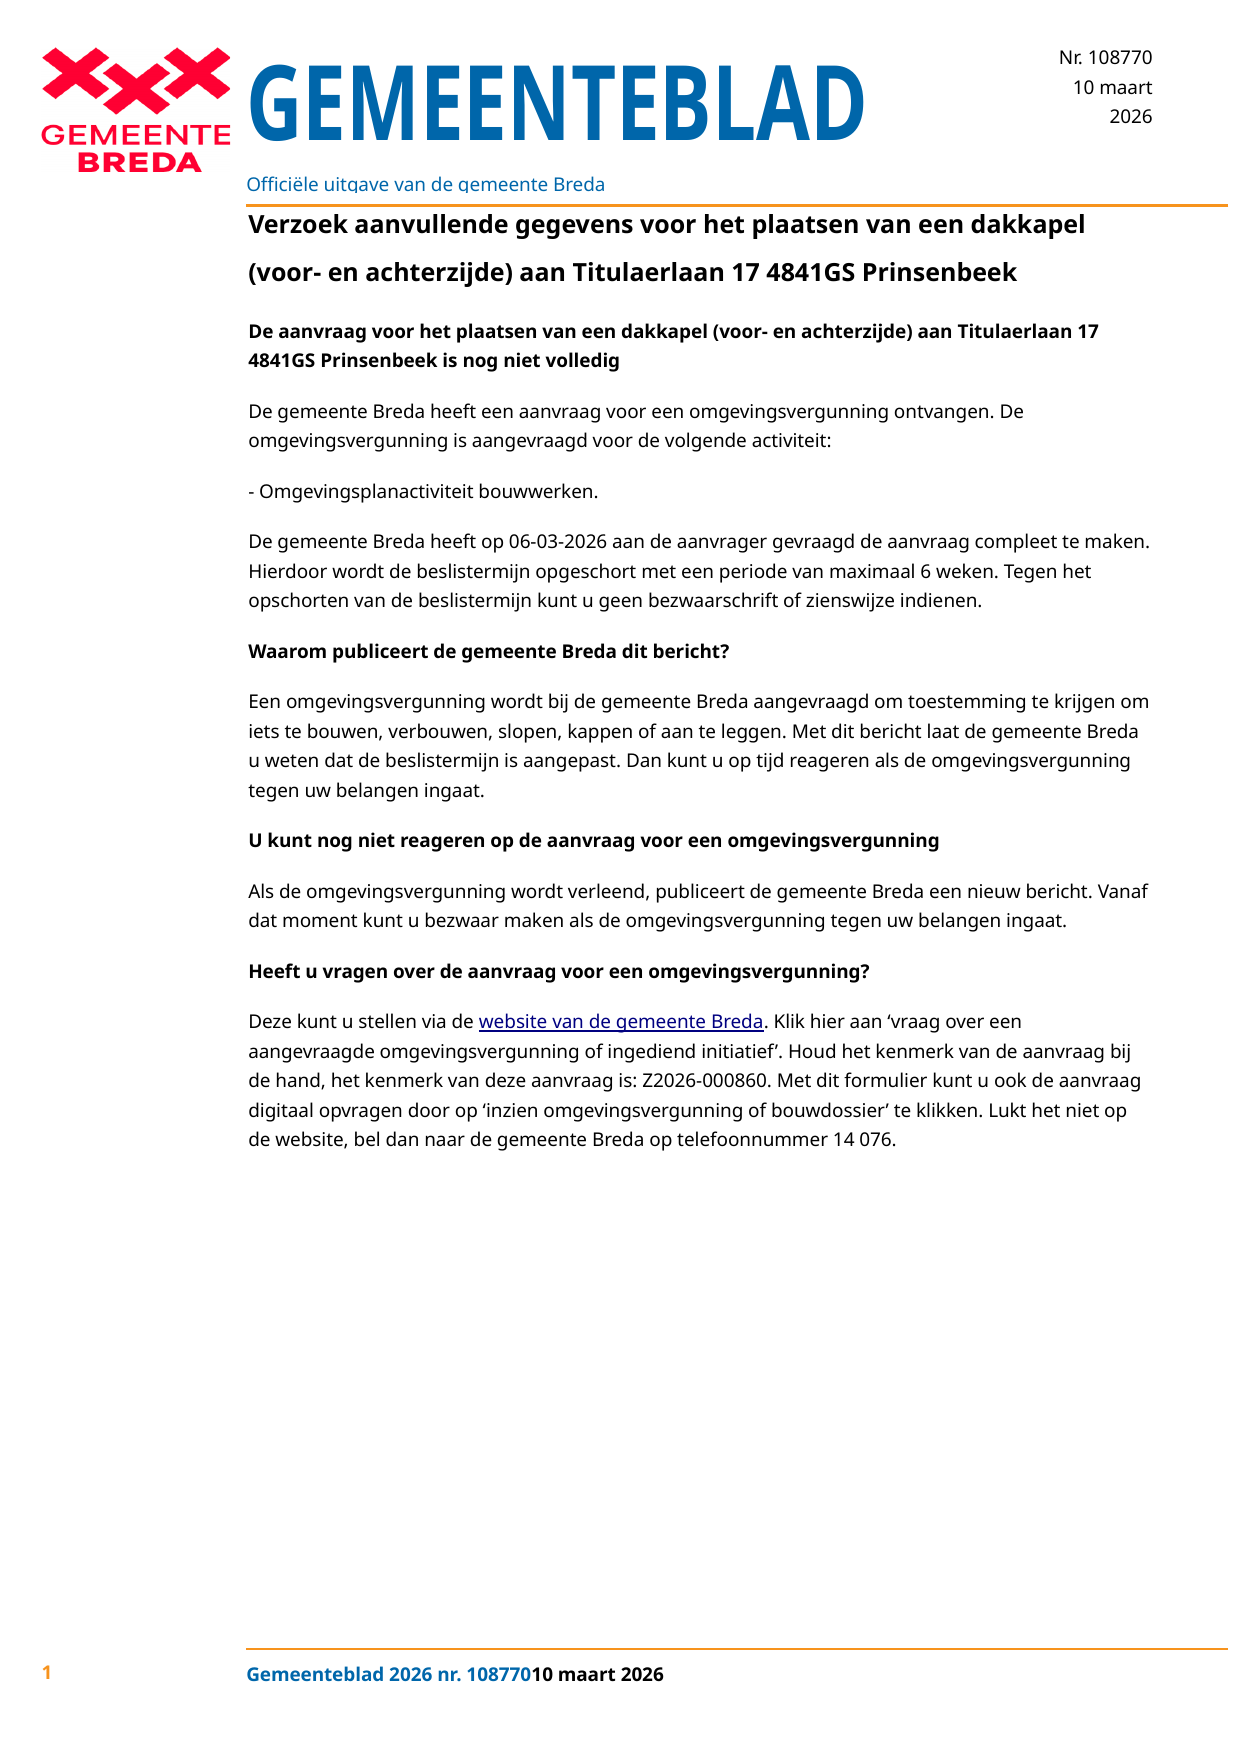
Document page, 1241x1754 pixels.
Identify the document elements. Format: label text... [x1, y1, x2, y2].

text Waarom publiceert de gemeente Breda dit bericht? [248, 638, 1152, 664]
text Verzoek aanvullende gegevens voor het plaatsen van een dakkapel (voor- en achterzijde) aan Titulaerlaan 17 4841GS Prinsenbeek [248, 207, 1152, 288]
text Als de omgevingsvergunning wordt verleend, publiceert de gemeente Breda een nieuw bericht. Vanaf dat moment kunt u bezwaar maken als de omgevingsvergunning tegen uw belangen ingaat. [248, 878, 1152, 933]
text Deze kunt u stellen via de website van de gemeente Breda. Klik hier aan ‘vraag over een aangevraagde omgevingsvergunning of ingediend initiatief’. Houd het kenmerk van de aanvraag bij de hand, het kenmerk van deze aanvraag is: Z2026-000860. Met dit formulier kunt u ook de aanvraag digitaal opvragen door op ‘inzien omgevingsvergunning of bouwdossier’ te klikken. Lukt het niet op de website, bel dan naar de gemeente Breda op telefoonnummer 14 076. [248, 1008, 1152, 1152]
text Een omgevingsvergunning wordt bij de gemeente Breda aangevraagd om toestemming te krijgen om iets te bouwen, verbouwen, slopen, kappen of aan te leggen. Met dit bericht laat de gemeente Breda u weten dat de beslistermijn is aangepast. Dan kunt u op tijd reageren als de omgevingsvergunning tegen uw belangen ingaat. [248, 688, 1152, 803]
text U kunt nog niet reageren op de aanvraag voor een omgevingsvergunning [248, 827, 1152, 853]
text De gemeente Breda heeft een aanvraag voor een omgevingsvergunning ontvangen. De omgevingsvergunning is aangevraagd voor de volgende activiteit: [248, 398, 1152, 453]
text De aanvraag voor het plaatsen van een dakkapel (voor- en achterzijde) aan Titulaerlaan 17 4841GS Prinsenbeek is nog niet volledig [248, 318, 1152, 373]
text De gemeente Breda heeft op 06-03-2026 aan de aanvrager gevraagd de aanvraag compleet te maken. Hierdoor wordt de beslistermijn opgeschort met een periode van maximaal 6 weken. Tegen het opschorten van de beslistermijn kunt u geen bezwaarschrift of zienswijze indienen. [248, 528, 1152, 613]
text - Omgevingsplanactiviteit bouwwerken. [248, 478, 1152, 504]
text Heeft u vragen over de aanvraag voor een omgevingsvergunning? [248, 958, 1152, 984]
picture [41, 47, 231, 172]
